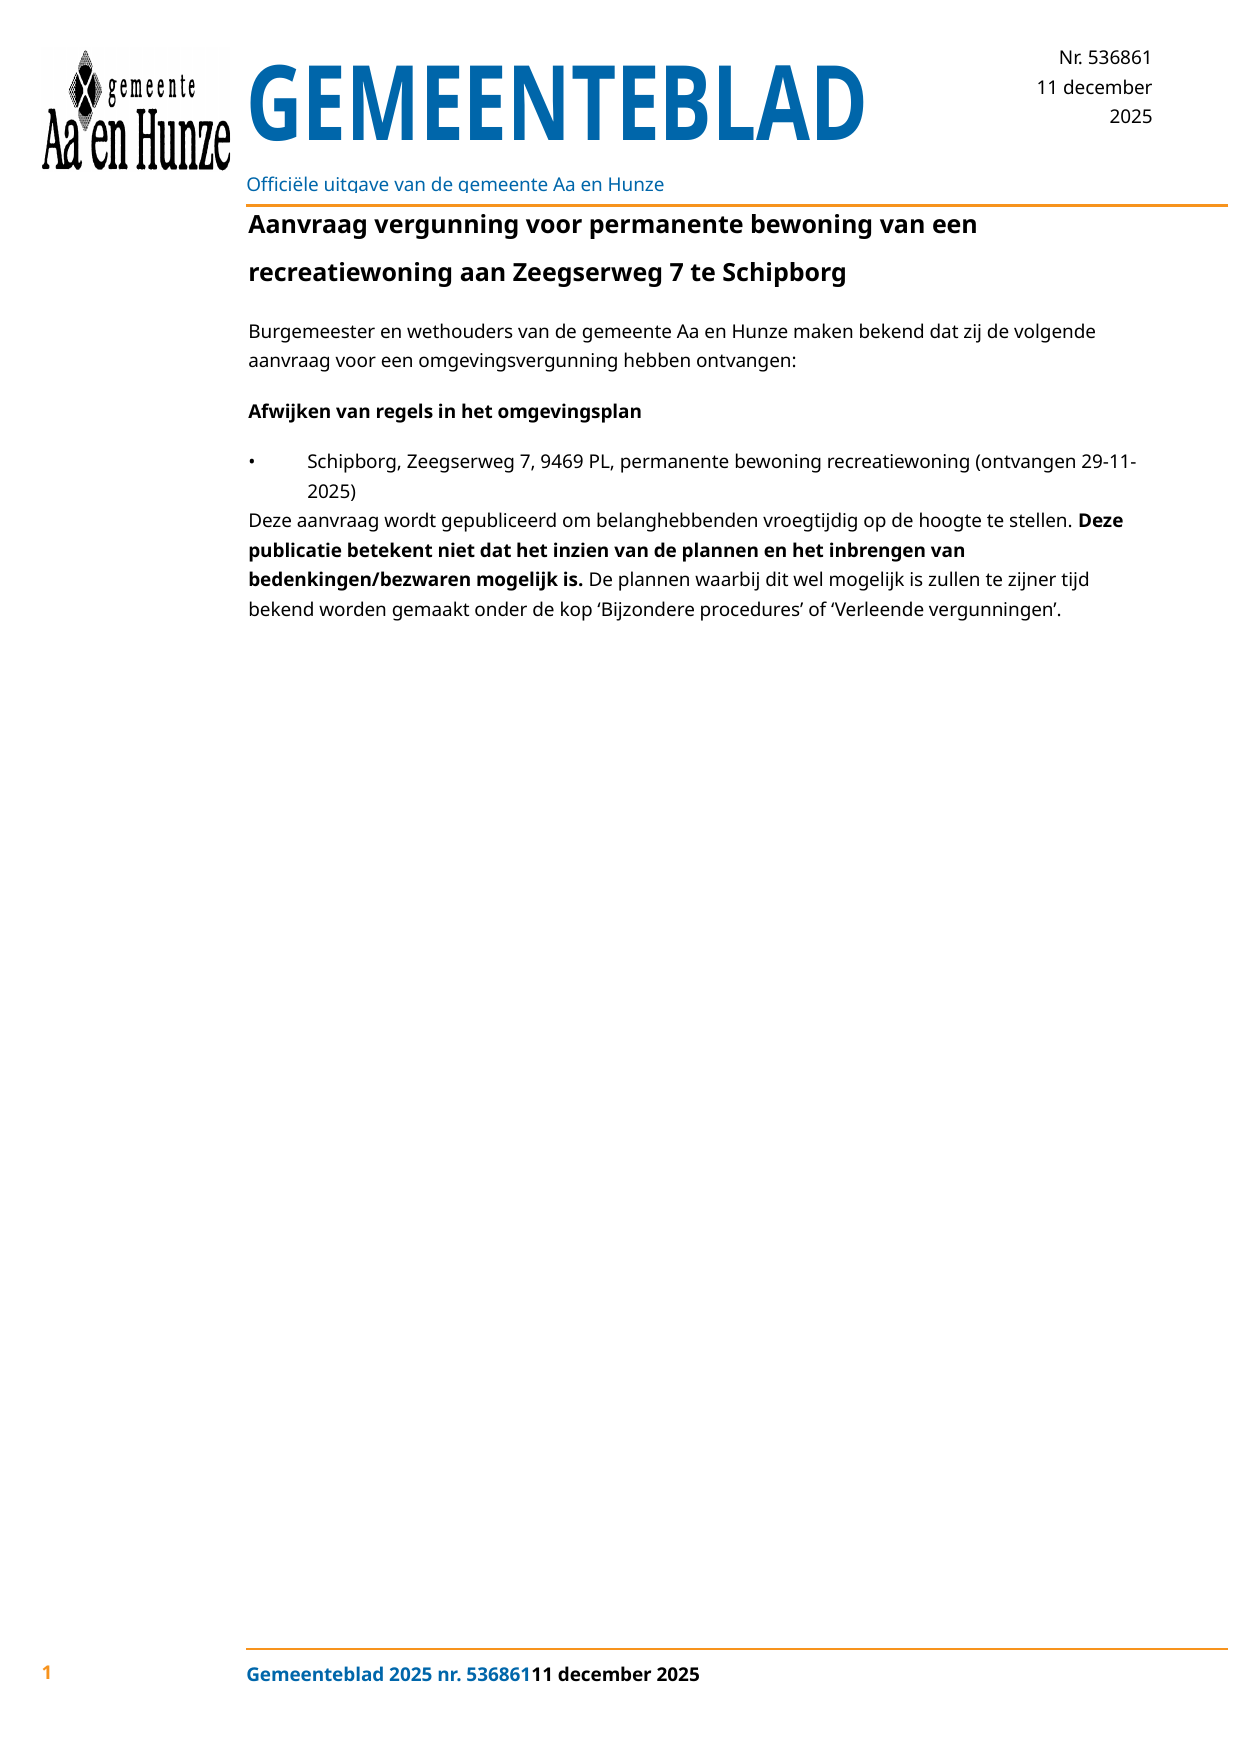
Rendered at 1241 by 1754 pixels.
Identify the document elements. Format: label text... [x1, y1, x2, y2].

text Afwijken van regels in het omgevingsplan [248, 398, 1152, 424]
text Deze aanvraag wordt gepubliceerd om belanghebbenden vroegtijdig op de hoogte te stellen. Deze publicatie betekent niet dat het inzien van de plannen en het inbrengen van bedenkingen/bezwaren mogelijk is. De plannen waarbij dit wel mogelijk is zullen te zijner tijd bekend worden gemaakt onder de kop ‘Bijzondere procedures’ of ‘Verleende vergunningen’. [248, 507, 1152, 622]
text Aanvraag vergunning voor permanente bewoning van een recreatiewoning aan Zeegserweg 7 te Schipborg [248, 207, 1152, 288]
list Schipborg, Zeegserweg 7, 9469 PL, permanente bewoning recreatiewoning (ontvangen 29-11-2025) [248, 448, 1152, 504]
picture [41, 47, 231, 172]
text Burgemeester en wethouders van de gemeente Aa en Hunze maken bekend dat zij de volgende aanvraag voor een omgevingsvergunning hebben ontvangen: [248, 318, 1152, 373]
